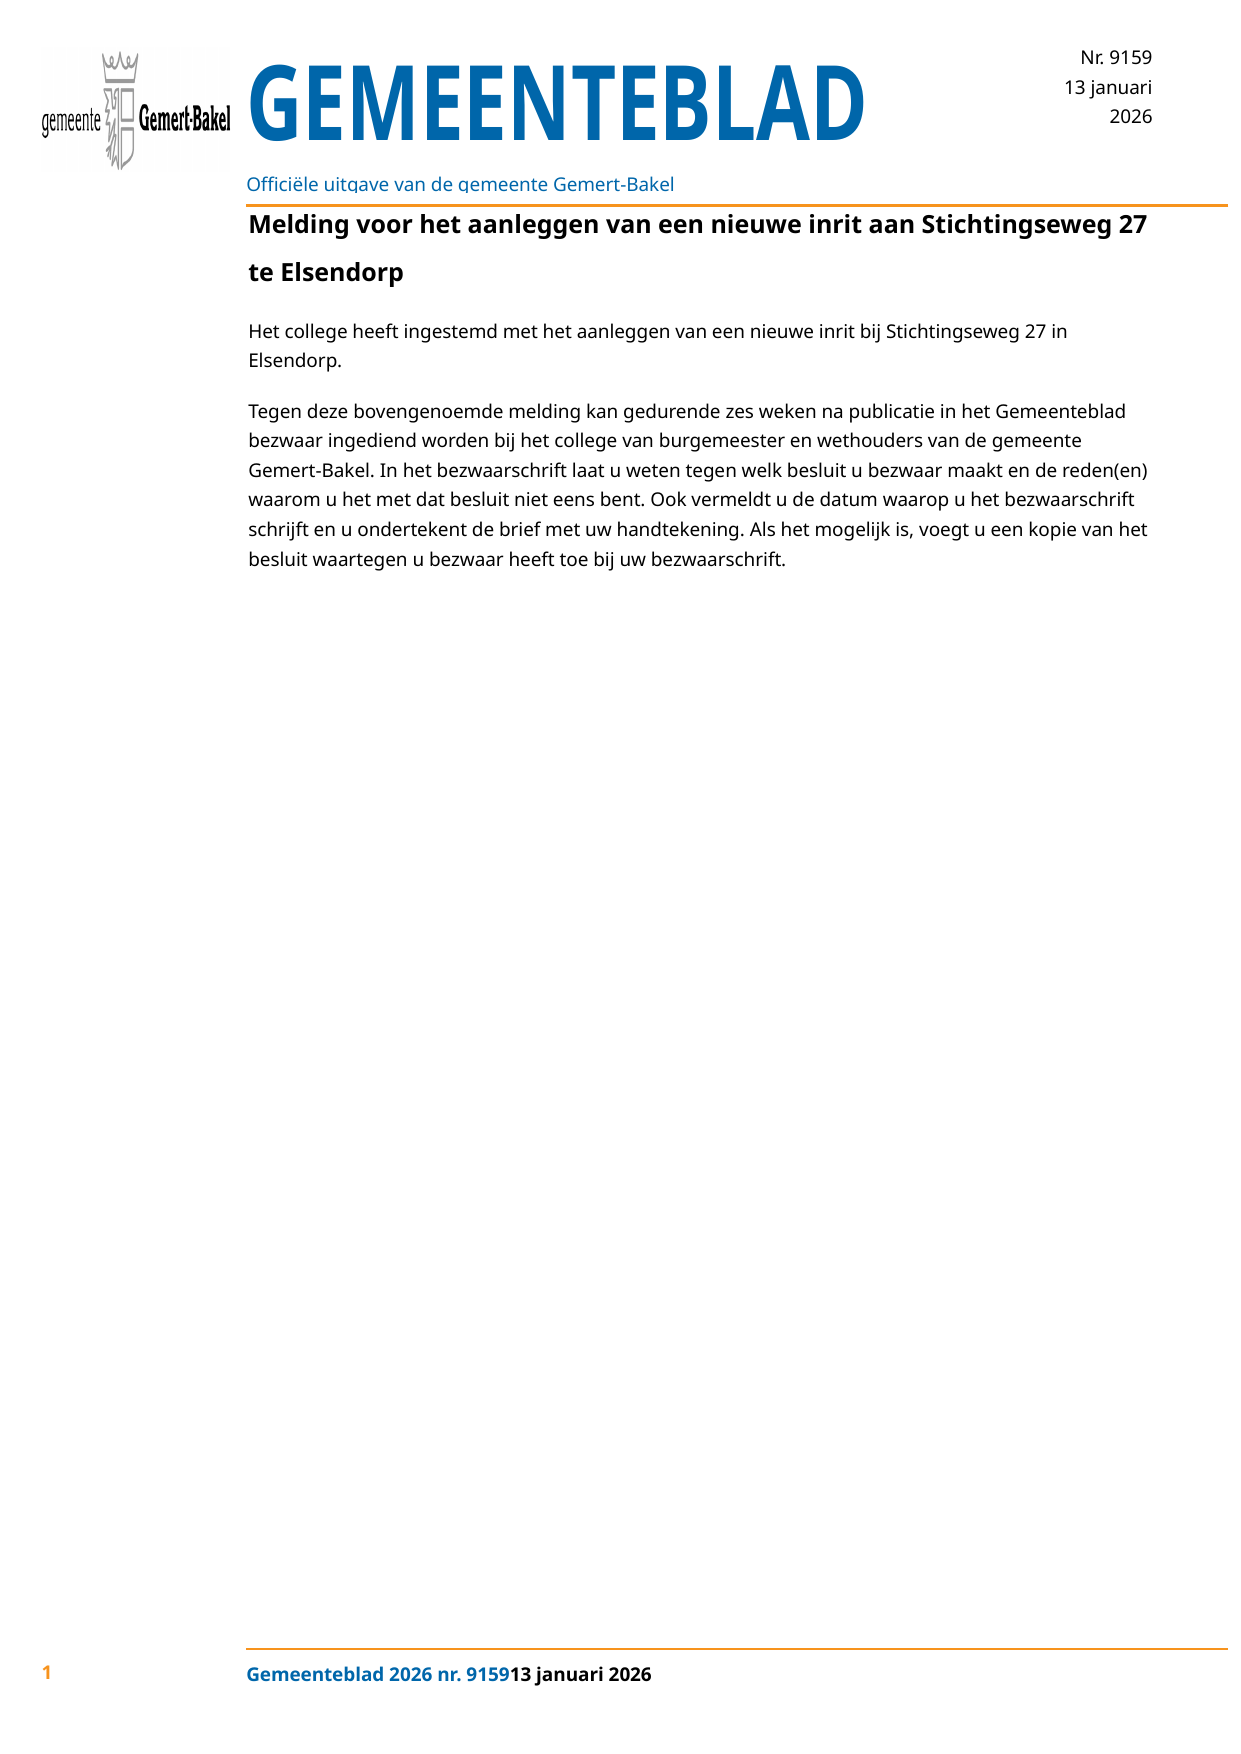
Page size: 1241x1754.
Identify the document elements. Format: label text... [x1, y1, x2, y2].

picture [41, 47, 231, 172]
text Melding voor het aanleggen van een nieuwe inrit aan Stichtingseweg 27 te Elsendorp [248, 207, 1152, 288]
text Het college heeft ingestemd met het aanleggen van een nieuwe inrit bij Stichtingseweg 27 in Elsendorp. [248, 318, 1152, 373]
text Tegen deze bovengenoemde melding kan gedurende zes weken na publicatie in het Gemeenteblad bezwaar ingediend worden bij het college van burgemeester en wethouders van de gemeente Gemert-Bakel. In het bezwaarschrift laat u weten tegen welk besluit u bezwaar maakt en de reden(en) waarom u het met dat besluit niet eens bent. Ook vermeldt u de datum waarop u het bezwaarschrift schrijft en u ondertekent de brief met uw handtekening. Als het mogelijk is, voegt u een kopie van het besluit waartegen u bezwaar heeft toe bij uw bezwaarschrift. [248, 398, 1152, 572]
